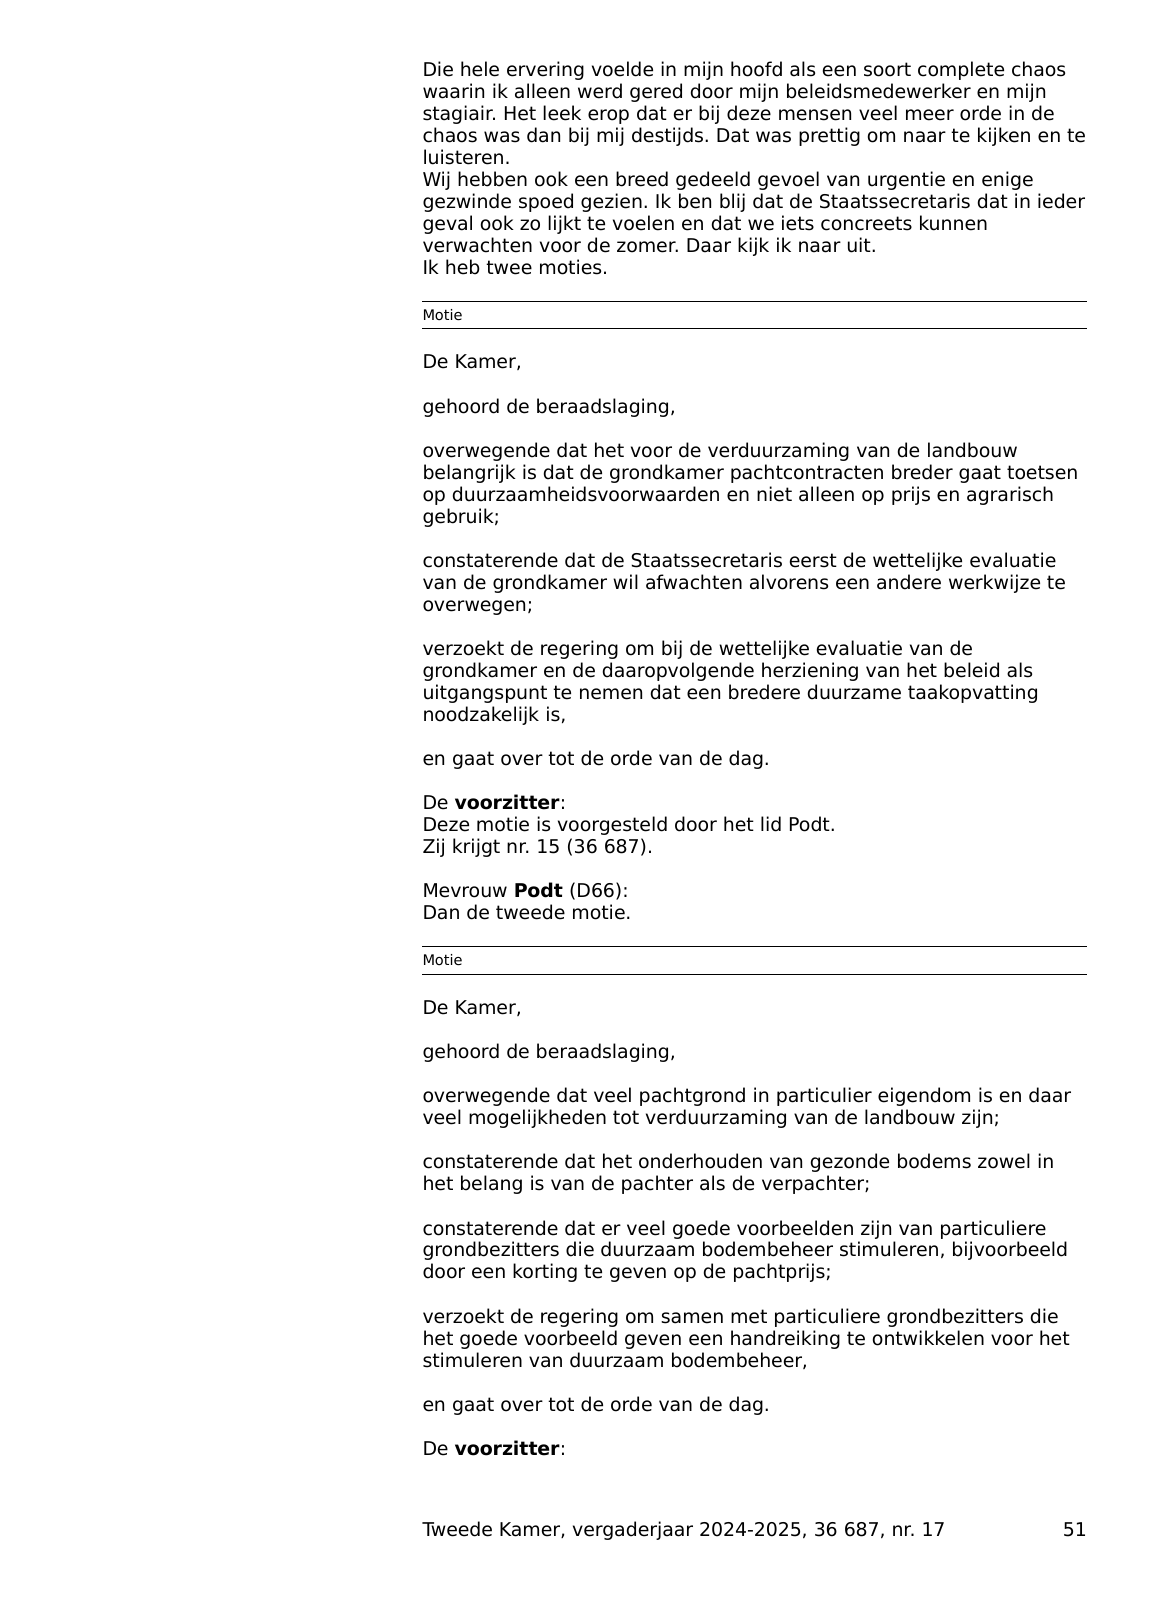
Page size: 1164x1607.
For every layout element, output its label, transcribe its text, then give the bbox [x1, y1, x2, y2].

text Deze motie is voorgesteld door het lid Podt. [422, 814, 1087, 836]
text constaterende dat er veel goede voorbeelden zijn van particuliere grondbezitters die duurzaam bodembeheer stimuleren, bijvoorbeeld door een korting te geven op de pachtprijs; [422, 1217, 1087, 1283]
text Wij hebben ook een breed gedeeld gevoel van urgentie en enige gezwinde spoed gezien. Ik ben blij dat de Staatssecretaris dat in ieder geval ook zo lijkt te voelen en dat we iets concreets kunnen verwachten voor de zomer. Daar kijk ik naar uit. [422, 169, 1087, 257]
text en gaat over tot de orde van de dag. [422, 1394, 1087, 1416]
text Dan de tweede motie. [422, 902, 1087, 924]
text Die hele ervering voelde in mijn hoofd als een soort complete chaos waarin ik alleen werd gered door mijn beleidsmedewerker en mijn stagiair. Het leek erop dat er bij deze mensen veel meer orde in de chaos was dan bij mij destijds. Dat was prettig om naar te kijken en te luisteren. [422, 59, 1087, 169]
text De Kamer, [422, 351, 1087, 373]
text gehoord de beraadslaging, [422, 1041, 1087, 1063]
text constaterende dat de Staatssecretaris eerst de wettelijke evaluatie van de grondkamer wil afwachten alvorens een andere werkwijze te overwegen; [422, 550, 1087, 616]
text en gaat over tot de orde van de dag. [422, 748, 1087, 770]
text Ik heb twee moties. [422, 257, 1087, 279]
text Mevrouw Podt (D66): [422, 880, 1087, 902]
text constaterende dat het onderhouden van gezonde bodems zowel in het belang is van de pachter als de verpachter; [422, 1151, 1087, 1195]
text De voorzitter: [422, 1438, 1087, 1460]
text De voorzitter: [422, 792, 1087, 814]
text overwegende dat het voor de verduurzaming van de landbouw belangrijk is dat de grondkamer pachtcontracten breder gaat toetsen op duurzaamheidsvoorwaarden en niet alleen op prijs en agrarisch gebruik; [422, 440, 1087, 528]
text verzoekt de regering om bij de wettelijke evaluatie van de grondkamer en de daaropvolgende herziening van het beleid als uitgangspunt te nemen dat een bredere duurzame taakopvatting noodzakelijk is, [422, 638, 1087, 726]
text Zij krijgt nr. 15 (36 687). [422, 836, 1087, 858]
text verzoekt de regering om samen met particuliere grondbezitters die het goede voorbeeld geven een handreiking te ontwikkelen voor het stimuleren van duurzaam bodembeheer, [422, 1306, 1087, 1371]
text gehoord de beraadslaging, [422, 396, 1087, 417]
table_header Motie [422, 302, 1087, 328]
text overwegende dat veel pachtgrond in particulier eigendom is en daar veel mogelijkheden tot verduurzaming van de landbouw zijn; [422, 1085, 1087, 1129]
text De Kamer, [422, 997, 1087, 1019]
table_header Motie [422, 947, 1087, 973]
